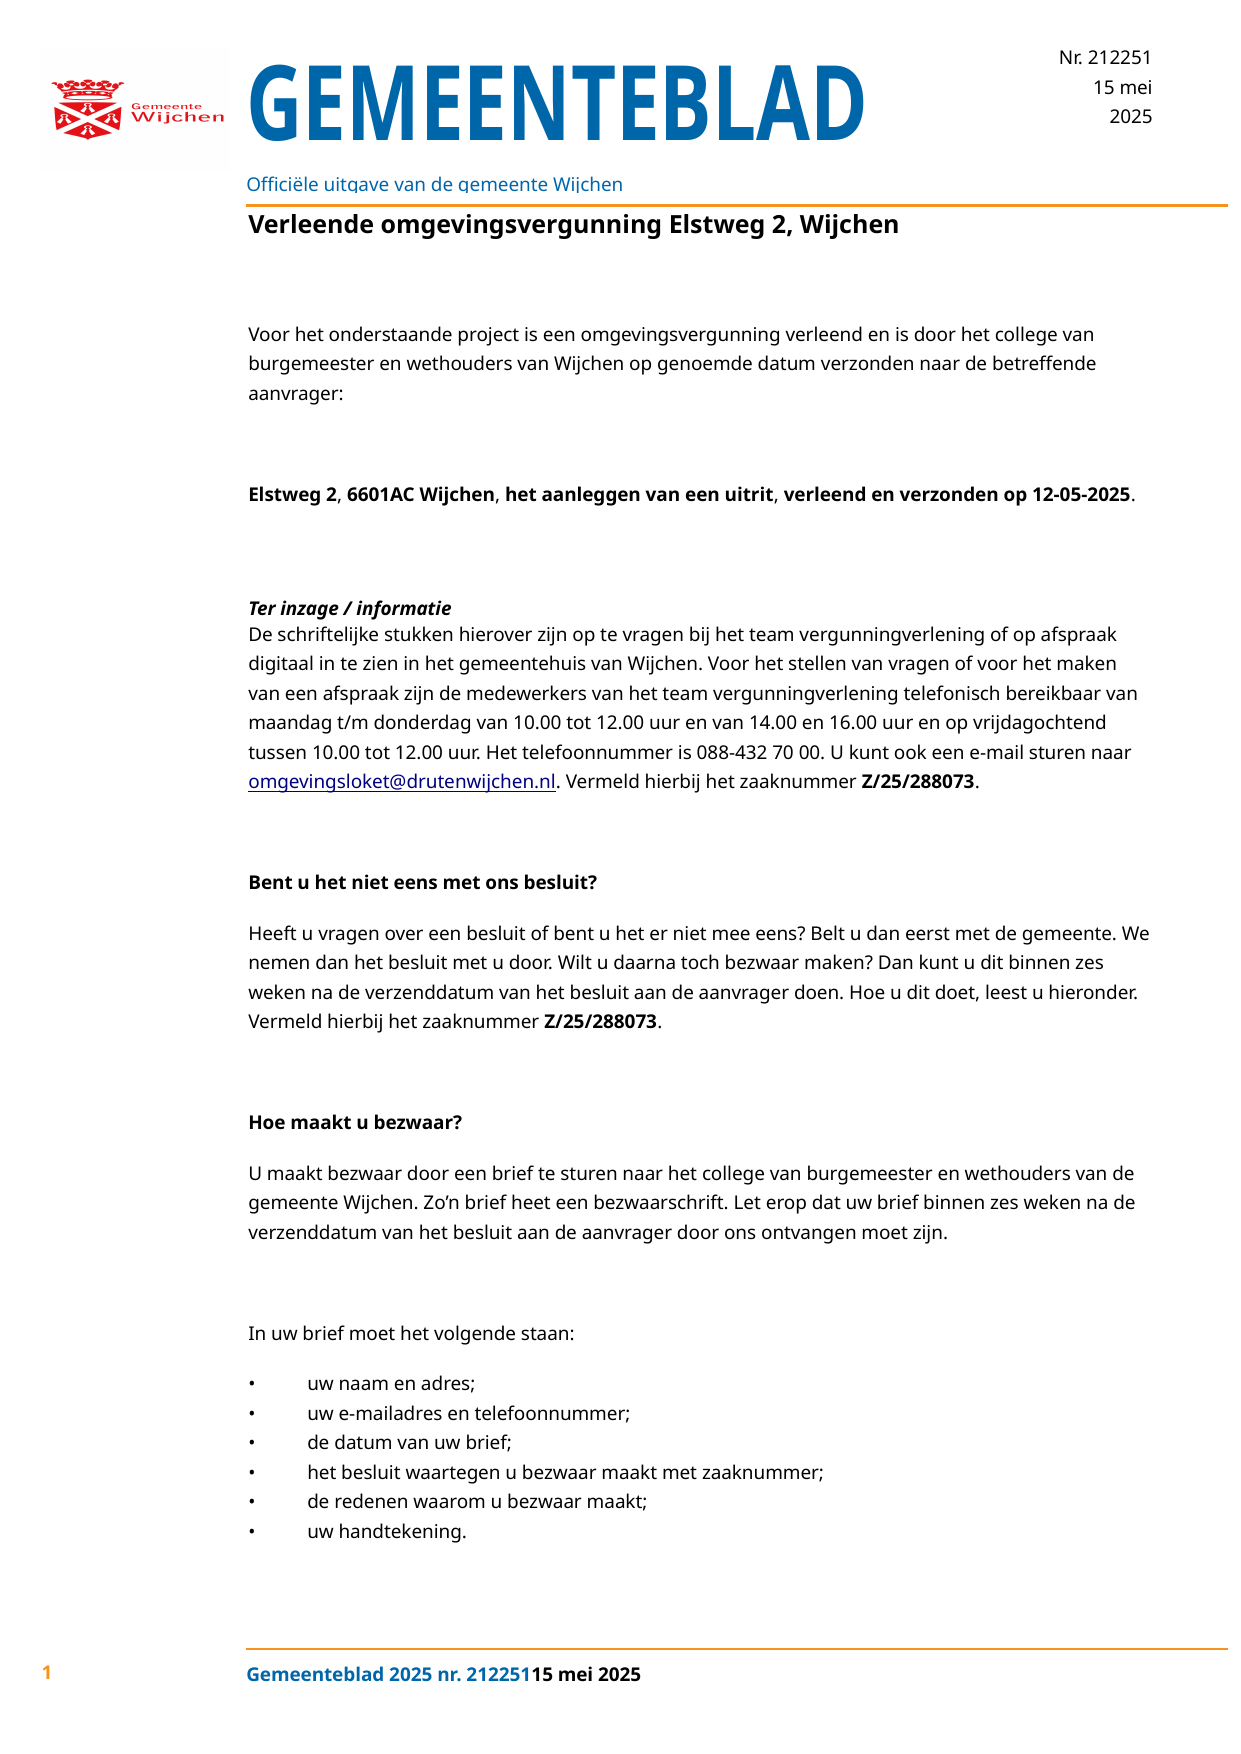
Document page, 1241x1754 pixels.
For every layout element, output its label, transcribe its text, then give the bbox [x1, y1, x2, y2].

list het besluit waartegen u bezwaar maakt met zaaknummer; [248, 1459, 1152, 1485]
list de datum van uw brief; [248, 1429, 1152, 1455]
text U maakt bezwaar door een brief te sturen naar het college van burgemeester en wethouders van de gemeente Wijchen. Zo’n brief heet een bezwaarschrift. Let erop dat uw brief binnen zes weken na de verzenddatum van het besluit aan de aanvrager door ons ontvangen moet zijn. [248, 1160, 1152, 1245]
text Elstweg 2, 6601AC Wijchen, het aanleggen van een uitrit, verleend en verzonden op 12-05-2025. [248, 481, 1152, 506]
text De schriftelijke stukken hierover zijn op te vragen bij het team vergunningverlening of op afspraak digitaal in te zien in het gemeentehuis van Wijchen. Voor het stellen van vragen of voor het maken van een afspraak zijn de medewerkers van het team vergunningverlening telefonisch bereikbaar van maandag t/m donderdag van 10.00 tot 12.00 uur en van 14.00 en 16.00 uur en op vrijdagochtend tussen 10.00 tot 12.00 uur. Het telefoonnummer is 088-432 70 00. U kunt ook een e-mail sturen naar omgevingsloket@drutenwijchen.nl. Vermeld hierbij het zaaknummer Z/25/288073. [248, 621, 1152, 794]
list uw handtekening. [248, 1518, 1152, 1544]
text In uw brief moet het volgende staan: [248, 1320, 1152, 1346]
list uw e-mailadres en telefoonnummer; [248, 1400, 1152, 1426]
text Verleende omgevingsvergunning Elstweg 2, Wijchen [248, 207, 1152, 241]
text Voor het onderstaande project is een omgevingsvergunning verleend en is door het college van burgemeester en wethouders van Wijchen op genoemde datum verzonden naar de betreffende aanvrager: [248, 321, 1152, 406]
list de redenen waarom u bezwaar maakt; [248, 1489, 1152, 1514]
text Ter inzage / informatie [248, 595, 1152, 621]
list uw naam en adres; [248, 1370, 1152, 1396]
picture [41, 47, 231, 172]
text Bent u het niet eens met ons besluit? [248, 869, 1152, 895]
text Heeft u vragen over een besluit of bent u het er niet mee eens? Belt u dan eerst met de gemeente. We nemen dan het besluit met u door. Wilt u daarna toch bezwaar maken? Dan kunt u dit binnen zes weken na de verzenddatum van het besluit aan de aanvrager doen. Hoe u dit doet, leest u hieronder. Vermeld hierbij het zaaknummer Z/25/288073. [248, 920, 1152, 1034]
text Hoe maakt u bezwaar? [248, 1109, 1152, 1135]
